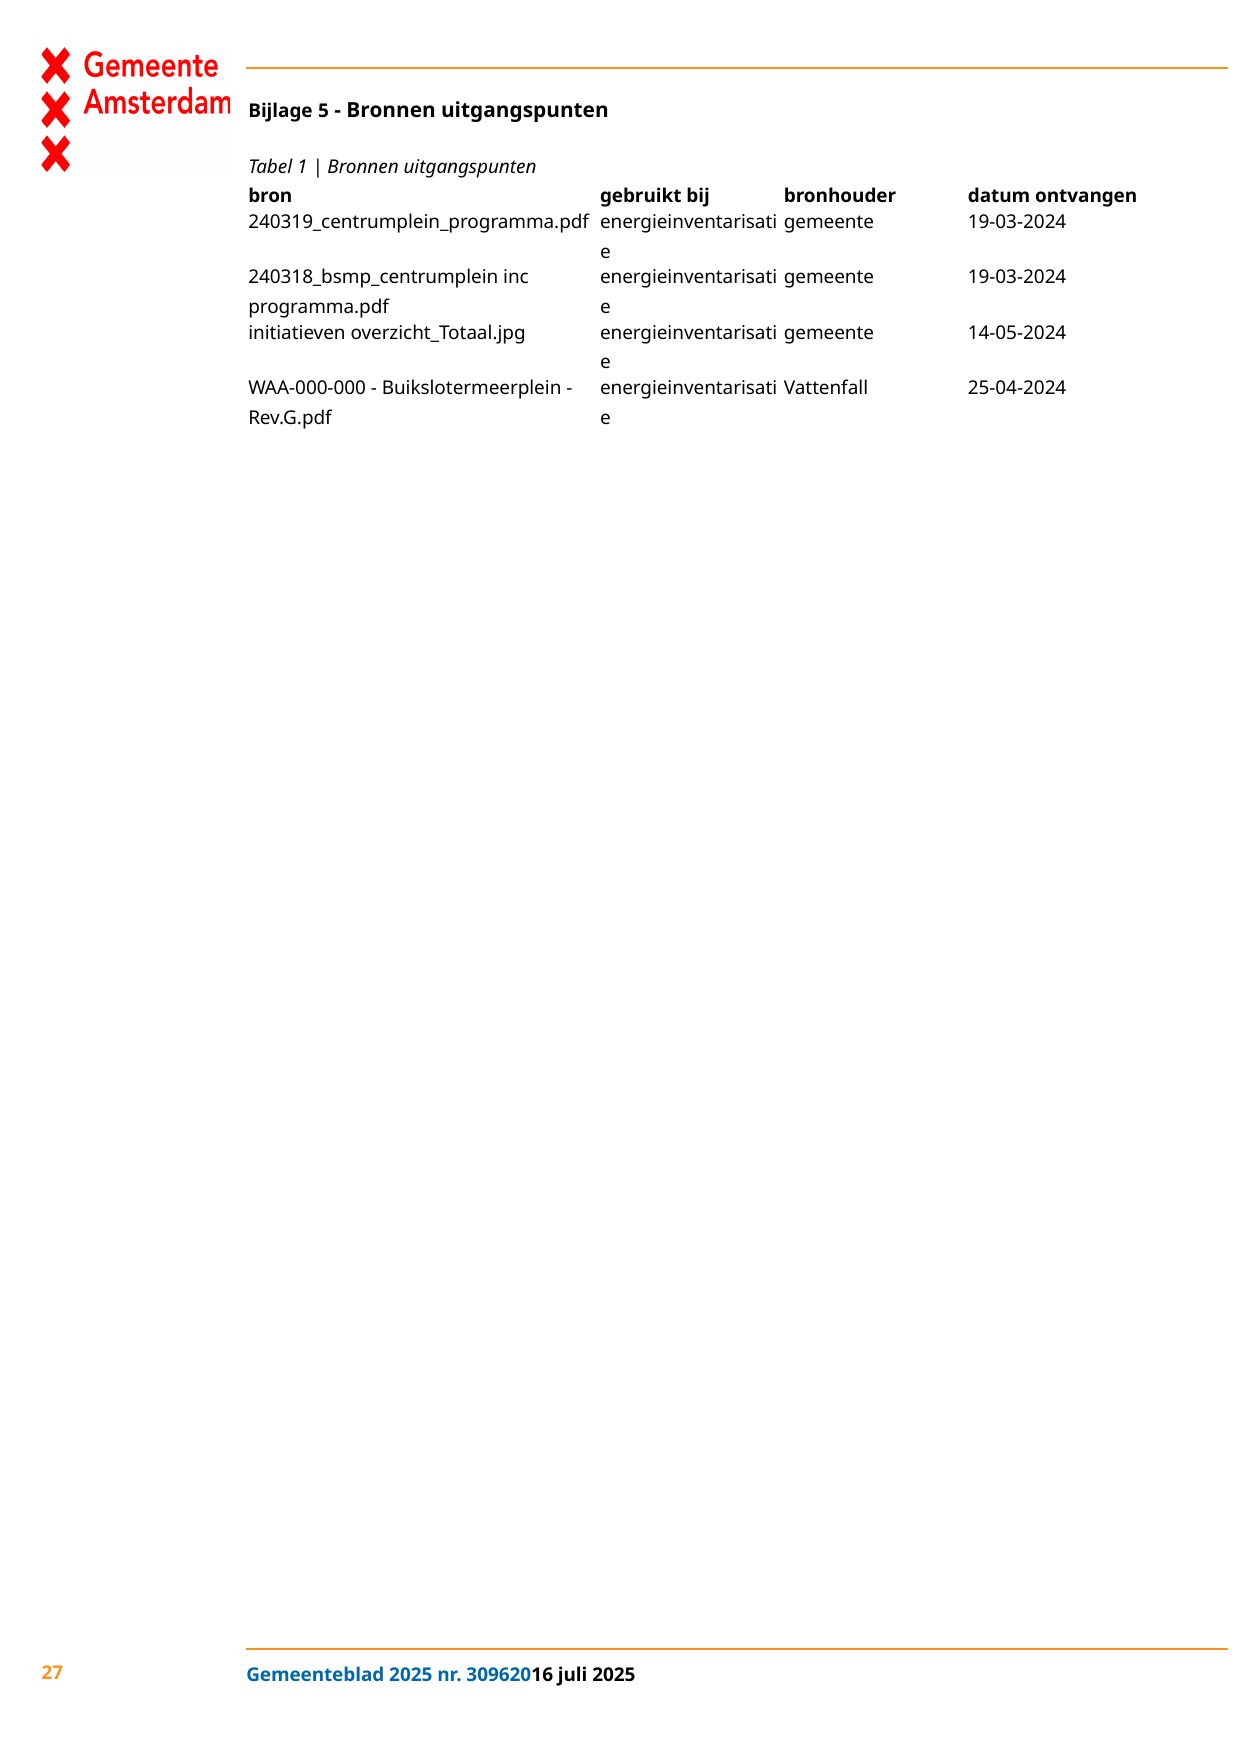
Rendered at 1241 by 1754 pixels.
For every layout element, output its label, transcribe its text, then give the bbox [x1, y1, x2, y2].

table_cell 240319_centrumplein_programma.pdf [248, 208, 600, 264]
table_cell initiatieven overzicht_Totaal.jpg [248, 319, 600, 374]
table_cell 25-04-2024 [968, 374, 1152, 429]
table_header bron [248, 183, 600, 208]
text Bijlage 5 - Bronnen uitgangspunten [248, 95, 1152, 123]
table_cell energieinventarisatie [600, 319, 784, 374]
picture [41, 47, 231, 172]
table_cell 14-05-2024 [968, 319, 1152, 374]
table_cell energieinventarisatie [600, 264, 784, 319]
table_cell 240318_bsmp_centrumplein inc programma.pdf [248, 264, 600, 319]
table_cell 19-03-2024 [968, 208, 1152, 264]
table_cell energieinventarisatie [600, 374, 784, 429]
table_header datum ontvangen [968, 183, 1152, 208]
table_cell WAA-000-000 - Buikslotermeerplein - Rev.G.pdf [248, 374, 600, 429]
table_header gebruikt bij [600, 183, 784, 208]
table_cell gemeente [784, 264, 968, 319]
table_cell gemeente [784, 208, 968, 264]
table_header bronhouder [784, 183, 968, 208]
table_cell 19-03-2024 [968, 264, 1152, 319]
text Tabel 1 | Bronnen uitgangspunten [248, 153, 1152, 179]
table_cell gemeente [784, 319, 968, 374]
table_cell Vattenfall [784, 374, 968, 429]
table_cell energieinventarisatie [600, 208, 784, 264]
